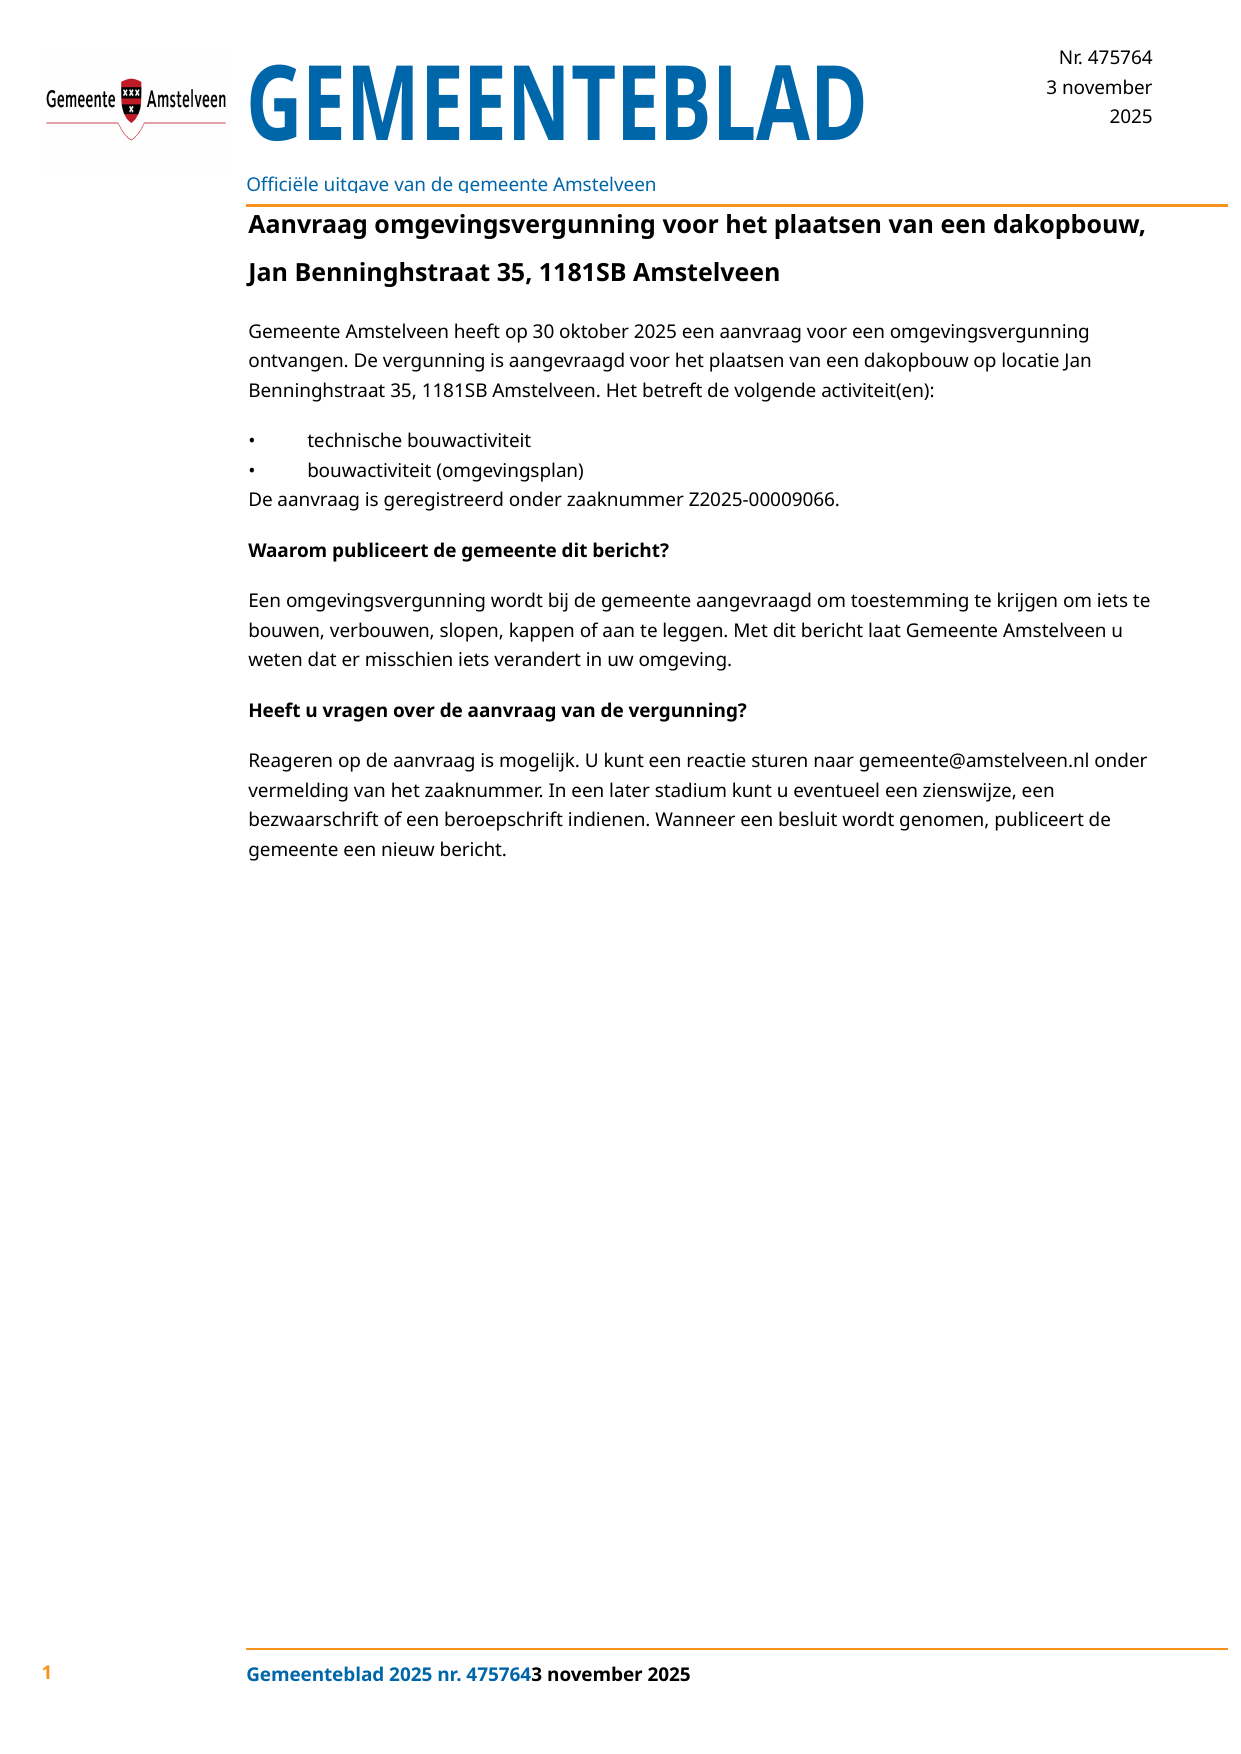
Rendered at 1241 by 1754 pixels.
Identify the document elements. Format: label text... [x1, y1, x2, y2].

text Heeft u vragen over de aanvraag van de vergunning? [248, 697, 1152, 723]
text Waarom publiceert de gemeente dit bericht? [248, 537, 1152, 563]
list technische bouwactiviteit [248, 427, 1152, 453]
list bouwactiviteit (omgevingsplan) [248, 457, 1152, 483]
picture [41, 47, 231, 172]
text Gemeente Amstelveen heeft op 30 oktober 2025 een aanvraag voor een omgevingsvergunning ontvangen. De vergunning is aangevraagd voor het plaatsen van een dakopbouw op locatie Jan Benninghstraat 35, 1181SB Amstelveen. Het betreft de volgende activiteit(en): [248, 318, 1152, 403]
text De aanvraag is geregistreerd onder zaaknummer Z2025-00009066. [248, 487, 1152, 512]
text Aanvraag omgevingsvergunning voor het plaatsen van een dakopbouw, Jan Benninghstraat 35, 1181SB Amstelveen [248, 207, 1152, 288]
text Reageren op de aanvraag is mogelijk. U kunt een reactie sturen naar gemeente@amstelveen.nl onder vermelding van het zaaknummer. In een later stadium kunt u eventueel een zienswijze, een bezwaarschrift of een beroepschrift indienen. Wanneer een besluit wordt genomen, publiceert de gemeente een nieuw bericht. [248, 747, 1152, 862]
text Een omgevingsvergunning wordt bij de gemeente aangevraagd om toestemming te krijgen om iets te bouwen, verbouwen, slopen, kappen of aan te leggen. Met dit bericht laat Gemeente Amstelveen u weten dat er misschien iets verandert in uw omgeving. [248, 587, 1152, 672]
